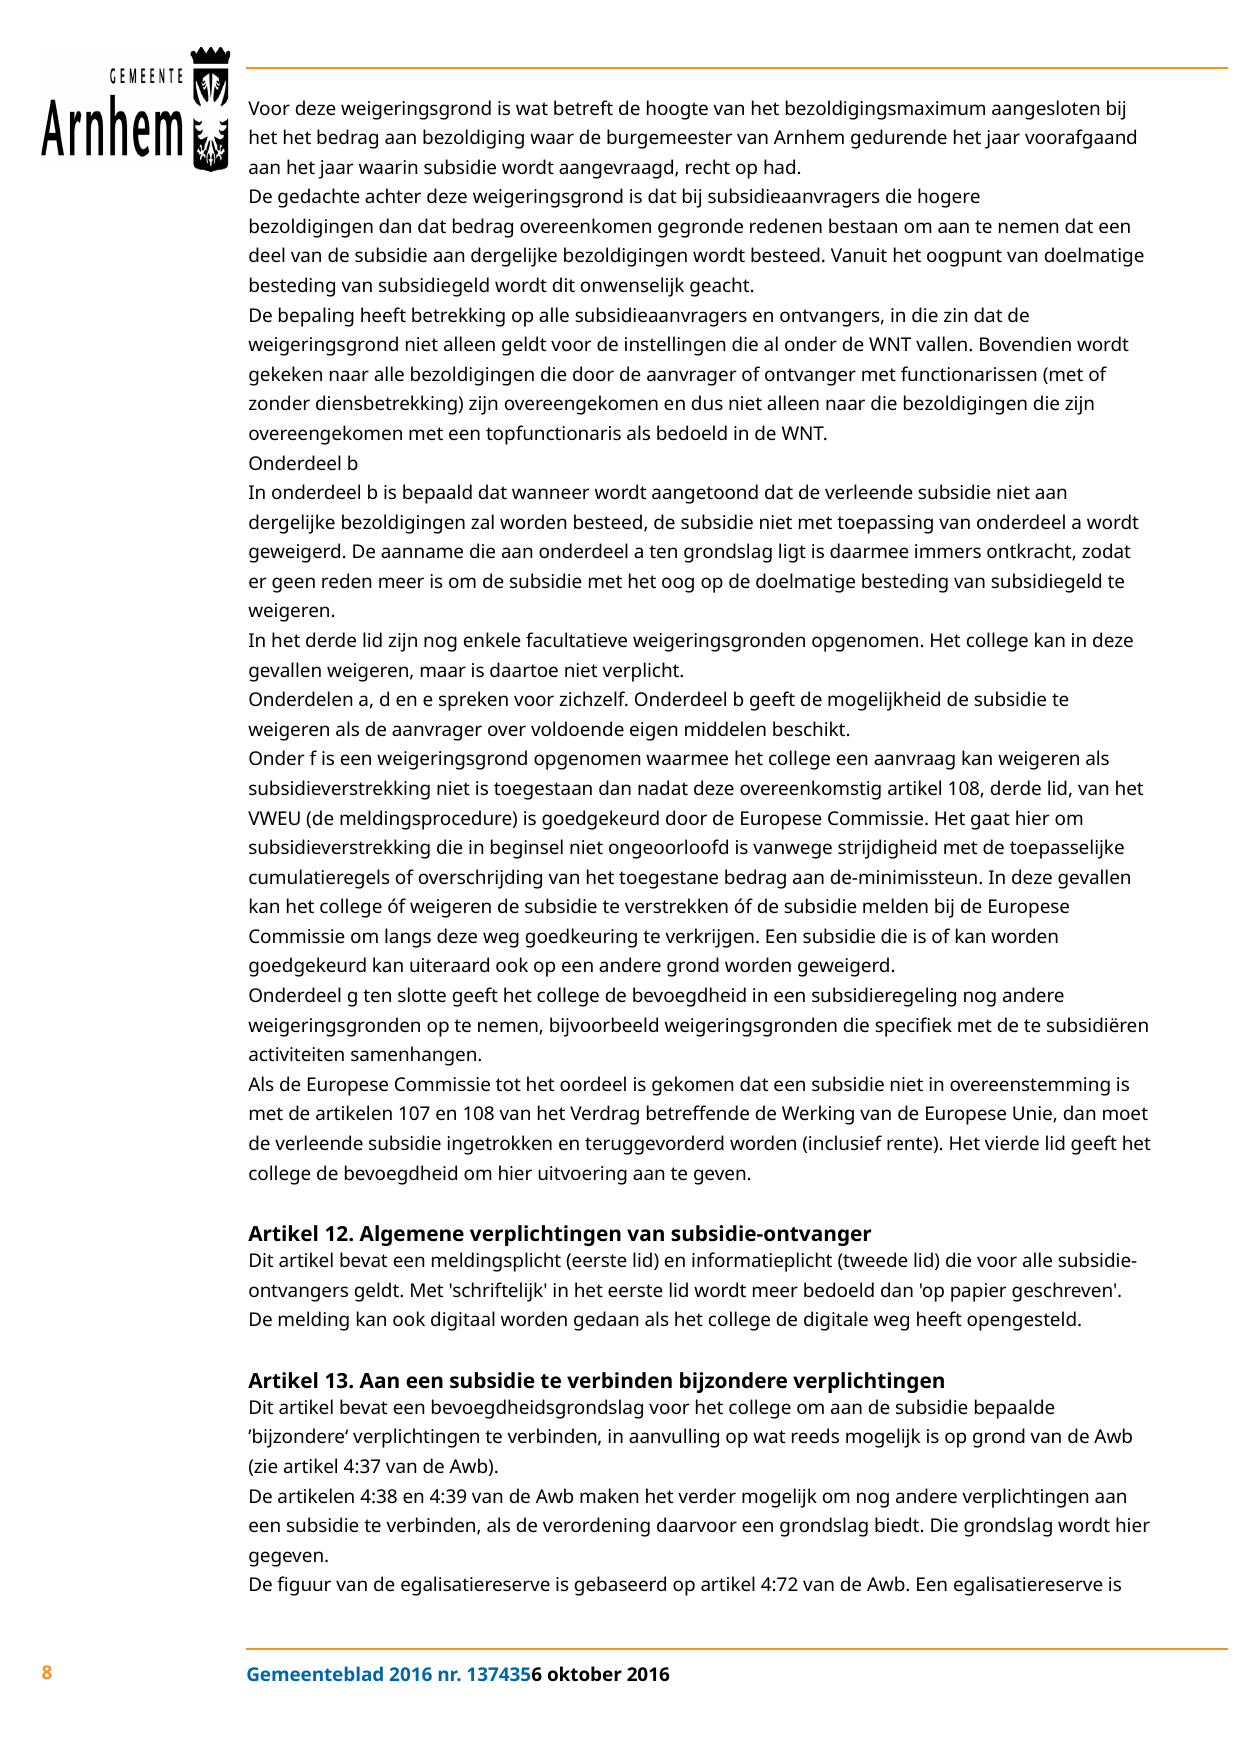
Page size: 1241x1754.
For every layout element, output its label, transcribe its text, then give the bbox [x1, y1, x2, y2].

text Onderdeel b [248, 450, 1152, 476]
text Onderdelen a, d en e spreken voor zichzelf. Onderdeel b geeft de mogelijkheid de subsidie te weigeren als de aanvrager over voldoende eigen middelen beschikt. [248, 686, 1152, 742]
text De gedachte achter deze weigeringsgrond is dat bij subsidieaanvragers die hogere [248, 183, 1152, 209]
text De bepaling heeft betrekking op alle subsidieaanvragers en ontvangers, in die zin dat de weigeringsgrond niet alleen geldt voor de instellingen die al onder de WNT vallen. Bovendien wordt gekeken naar alle bezoldigingen die door de aanvrager of ontvanger met functionarissen (met of zonder diensbetrekking) zijn overeengekomen en dus niet alleen naar die bezoldigingen die zijn overeengekomen met een topfunctionaris als bedoeld in de WNT. [248, 302, 1152, 446]
text Artikel 12. Algemene verplichtingen van subsidie-ontvanger [248, 1219, 1152, 1247]
picture [41, 47, 231, 172]
text Dit artikel bevat een bevoegdheidsgrondslag voor het college om aan de subsidie bepaalde ’bijzondere‘ verplichtingen te verbinden, in aanvulling op wat reeds mogelijk is op grond van de Awb (zie artikel 4:37 van de Awb). [248, 1394, 1152, 1479]
text De artikelen 4:38 en 4:39 van de Awb maken het verder mogelijk om nog andere verplichtingen aan een subsidie te verbinden, als de verordening daarvoor een grondslag biedt. Die grondslag wordt hier gegeven. [248, 1483, 1152, 1568]
text Onder f is een weigeringsgrond opgenomen waarmee het college een aanvraag kan weigeren als subsidieverstrekking niet is toegestaan dan nadat deze overeenkomstig artikel 108, derde lid, van het VWEU (de meldingsprocedure) is goedgekeurd door de Europese Commissie. Het gaat hier om subsidieverstrekking die in beginsel niet ongeoorloofd is vanwege strijdigheid met de toepasselijke cumulatieregels of overschrijding van het toegestane bedrag aan de-minimissteun. In deze gevallen kan het college óf weigeren de subsidie te verstrekken óf de subsidie melden bij de Europese Commissie om langs deze weg goedkeuring te verkrijgen. Een subsidie die is of kan worden goedgekeurd kan uiteraard ook op een andere grond worden geweigerd. [248, 746, 1152, 978]
text In het derde lid zijn nog enkele facultatieve weigeringsgronden opgenomen. Het college kan in deze gevallen weigeren, maar is daartoe niet verplicht. [248, 627, 1152, 683]
text Onderdeel g ten slotte geeft het college de bevoegdheid in een subsidieregeling nog andere weigeringsgronden op te nemen, bijvoorbeeld weigeringsgronden die specifiek met de te subsidiëren activiteiten samenhangen. [248, 982, 1152, 1067]
text De figuur van de egalisatiereserve is gebaseerd op artikel 4:72 van de Awb. Een egalisatiereserve is [248, 1572, 1152, 1597]
text Dit artikel bevat een meldingsplicht (eerste lid) en informatieplicht (tweede lid) die voor alle subsidie-ontvangers geldt. Met 'schriftelijk' in het eerste lid wordt meer bedoeld dan 'op papier geschreven'. De melding kan ook digitaal worden gedaan als het college de digitale weg heeft opengesteld. [248, 1247, 1152, 1332]
text In onderdeel b is bepaald dat wanneer wordt aangetoond dat de verleende subsidie niet aan dergelijke bezoldigingen zal worden besteed, de subsidie niet met toepassing van onderdeel a wordt geweigerd. De aanname die aan onderdeel a ten grondslag ligt is daarmee immers ontkracht, zodat er geen reden meer is om de subsidie met het oog op de doelmatige besteding van subsidiegeld te weigeren. [248, 479, 1152, 623]
text Als de Europese Commissie tot het oordeel is gekomen dat een subsidie niet in overeenstemming is met de artikelen 107 en 108 van het Verdrag betreffende de Werking van de Europese Unie, dan moet de verleende subsidie ingetrokken en teruggevorderd worden (inclusief rente). Het vierde lid geeft het college de bevoegdheid om hier uitvoering aan te geven. [248, 1071, 1152, 1186]
text Artikel 13. Aan een subsidie te verbinden bijzondere verplichtingen [248, 1366, 1152, 1394]
text Voor deze weigeringsgrond is wat betreft de hoogte van het bezoldigingsmaximum aangesloten bij het het bedrag aan bezoldiging waar de burgemeester van Arnhem gedurende het jaar voorafgaand aan het jaar waarin subsidie wordt aangevraagd, recht op had. [248, 95, 1152, 180]
text bezoldigingen dan dat bedrag overeenkomen gegronde redenen bestaan om aan te nemen dat een deel van de subsidie aan dergelijke bezoldigingen wordt besteed. Vanuit het oogpunt van doelmatige besteding van subsidiegeld wordt dit onwenselijk geacht. [248, 213, 1152, 298]
